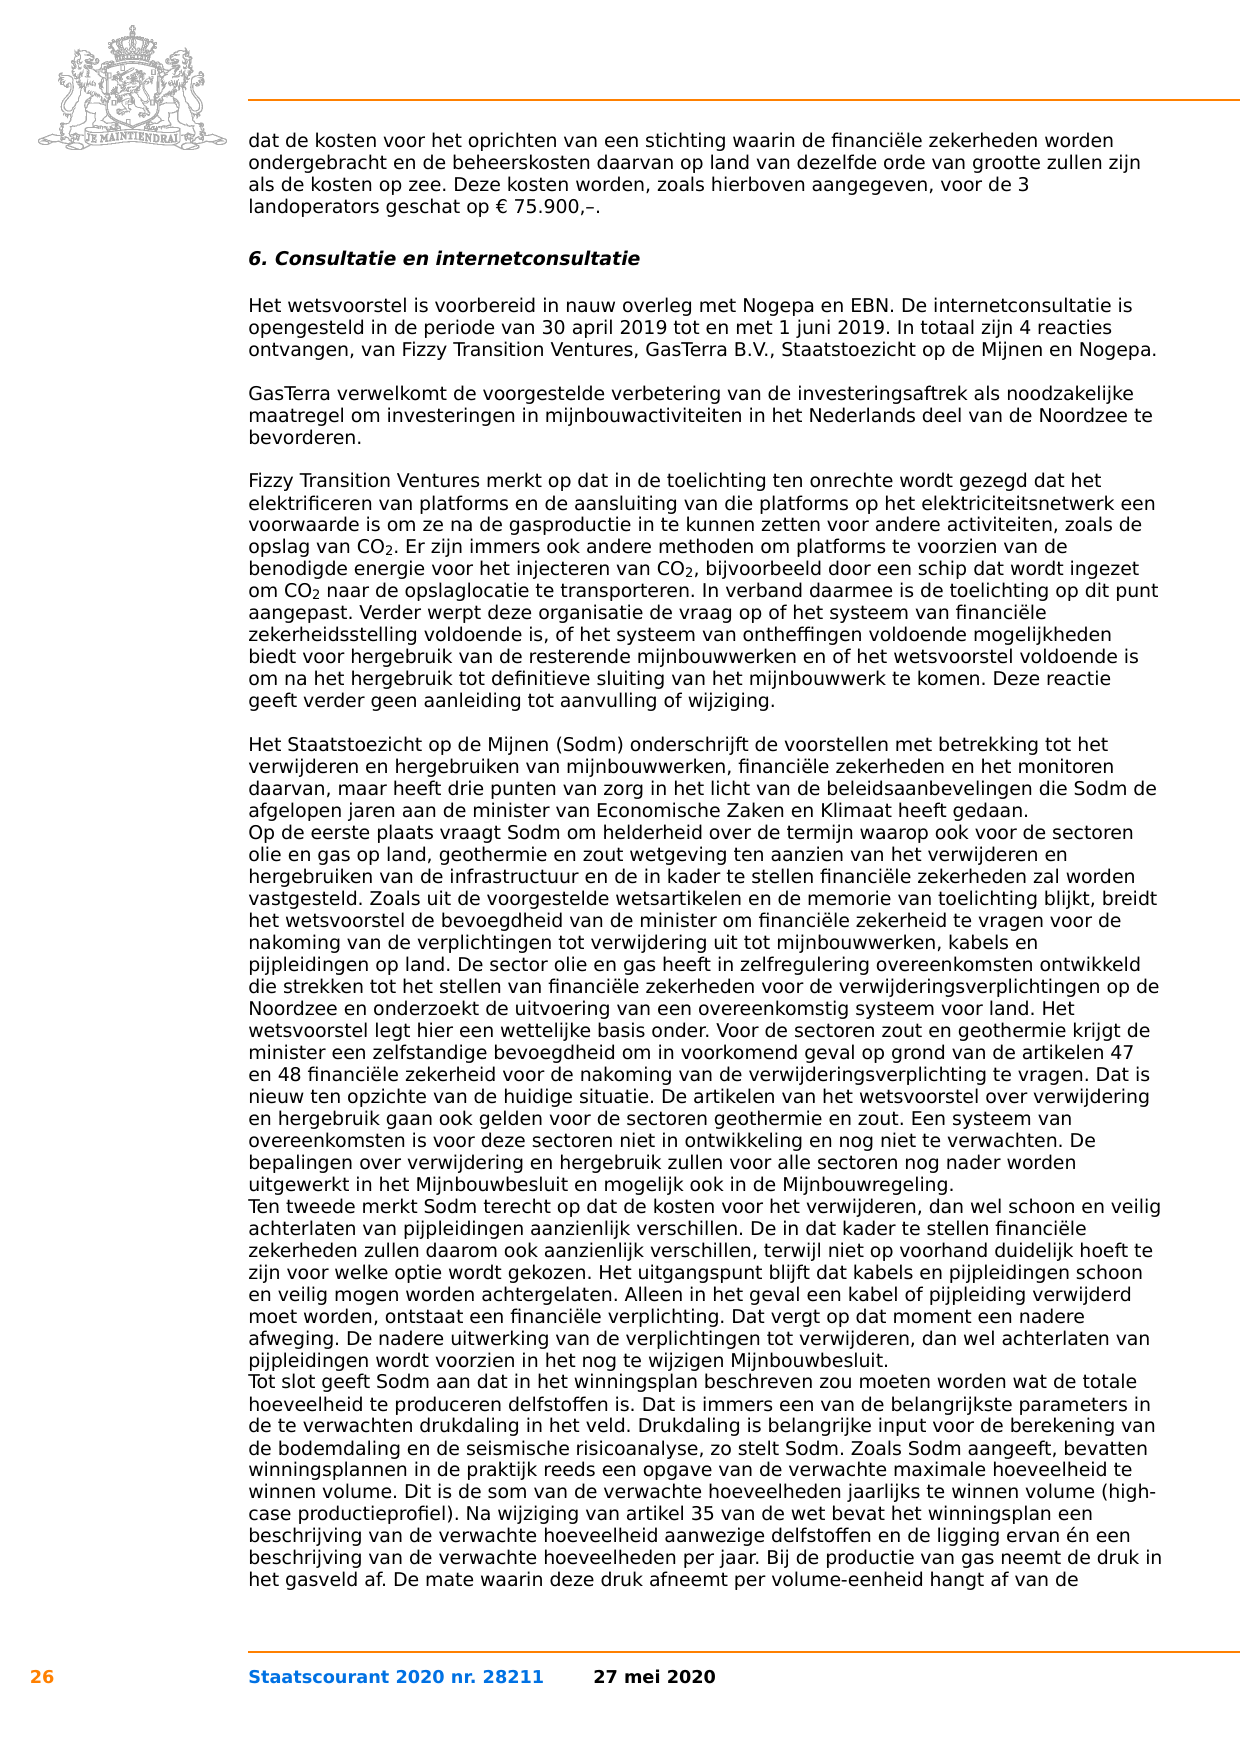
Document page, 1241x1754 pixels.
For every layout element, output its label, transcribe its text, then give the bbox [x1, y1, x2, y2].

picture [38, 25, 227, 150]
text Tot slot geeft Sodm aan dat in het winningsplan beschreven zou moeten worden wat de totale hoeveelheid te produceren delfstoffen is. Dat is immers een van de belangrijkste parameters in de te verwachten drukdaling in het veld. Drukdaling is belangrijke input voor de berekening van de bodemdaling en de seismische risicoanalyse, zo stelt Sodm. Zoals Sodm aangeeft, bevatten winningsplannen in de praktijk reeds een opgave van de verwachte maximale hoeveelheid te winnen volume. Dit is de som van de verwachte hoeveelheden jaarlijks te winnen volume (high-case productieprofiel). Na wijziging van artikel 35 van de wet bevat het winningsplan een beschrijving van de verwachte hoeveelheid aanwezige delfstoffen en de ligging ervan én een beschrijving van de verwachte hoeveelheden per jaar. Bij de productie van gas neemt de druk in het gasveld af. De mate waarin deze druk afneemt per volume-eenheid hangt af van de [248, 1371, 1163, 1591]
text dat de kosten voor het oprichten van een stichting waarin de financiële zekerheden worden ondergebracht en de beheerskosten daarvan op land van dezelfde orde van grootte zullen zijn als de kosten op zee. Deze kosten worden, zoals hierboven aangegeven, voor de 3 landoperators geschat op € 75.900,–. [248, 130, 1163, 218]
text Het wetsvoorstel is voorbereid in nauw overleg met Nogepa en EBN. De internetconsultatie is opengesteld in de periode van 30 april 2019 tot en met 1 juni 2019. In totaal zijn 4 reacties ontvangen, van Fizzy Transition Ventures, GasTerra B.V., Staatstoezicht op de Mijnen en Nogepa. [248, 295, 1163, 361]
subtitle 6. Consultatie en internetconsultatie [248, 248, 1163, 270]
text GasTerra verwelkomt de voorgestelde verbetering van de investeringsaftrek als noodzakelijke maatregel om investeringen in mijnbouwactiviteiten in het Nederlands deel van de Noordzee te bevorderen. [248, 383, 1163, 448]
text Fizzy Transition Ventures merkt op dat in de toelichting ten onrechte wordt gezegd dat het elektrificeren van platforms en de aansluiting van die platforms op het elektriciteitsnetwerk een voorwaarde is om ze na de gasproductie in te kunnen zetten voor andere activiteiten, zoals de opslag van CO2. Er zijn immers ook andere methoden om platforms te voorzien van de benodigde energie voor het injecteren van CO2, bijvoorbeeld door een schip dat wordt ingezet om CO2 naar de opslaglocatie te transporteren. In verband daarmee is de toelichting op dit punt aangepast. Verder werpt deze organisatie de vraag op of het systeem van financiële zekerheidsstelling voldoende is, of het systeem van ontheffingen voldoende mogelijkheden biedt voor hergebruik van de resterende mijnbouwwerken en of het wetsvoorstel voldoende is om na het hergebruik tot definitieve sluiting van het mijnbouwwerk te komen. Deze reactie geeft verder geen aanleiding tot aanvulling of wijziging. [248, 470, 1163, 712]
text Op de eerste plaats vraagt Sodm om helderheid over de termijn waarop ook voor de sectoren olie en gas op land, geothermie en zout wetgeving ten aanzien van het verwijderen en hergebruiken van de infrastructuur en de in kader te stellen financiële zekerheden zal worden vastgesteld. Zoals uit de voorgestelde wetsartikelen en de memorie van toelichting blijkt, breidt het wetsvoorstel de bevoegdheid van de minister om financiële zekerheid te vragen voor de nakoming van de verplichtingen tot verwijdering uit tot mijnbouwwerken, kabels en pijpleidingen op land. De sector olie en gas heeft in zelfregulering overeenkomsten ontwikkeld die strekken tot het stellen van financiële zekerheden voor de verwijderingsverplichtingen op de Noordzee en onderzoekt de uitvoering van een overeenkomstig systeem voor land. Het wetsvoorstel legt hier een wettelijke basis onder. Voor de sectoren zout en geothermie krijgt de minister een zelfstandige bevoegdheid om in voorkomend geval op grond van de artikelen 47 en 48 financiële zekerheid voor de nakoming van de verwijderingsverplichting te vragen. Dat is nieuw ten opzichte van de huidige situatie. De artikelen van het wetsvoorstel over verwijdering en hergebruik gaan ook gelden voor de sectoren geothermie en zout. Een systeem van overeenkomsten is voor deze sectoren niet in ontwikkeling en nog niet te verwachten. De bepalingen over verwijdering en hergebruik zullen voor alle sectoren nog nader worden uitgewerkt in het Mijnbouwbesluit en mogelijk ook in de Mijnbouwregeling. [248, 822, 1163, 1196]
text Het Staatstoezicht op de Mijnen (Sodm) onderschrijft de voorstellen met betrekking tot het verwijderen en hergebruiken van mijnbouwwerken, financiële zekerheden en het monitoren daarvan, maar heeft drie punten van zorg in het licht van de beleidsaanbevelingen die Sodm de afgelopen jaren aan de minister van Economische Zaken en Klimaat heeft gedaan. [248, 734, 1163, 822]
text Ten tweede merkt Sodm terecht op dat de kosten voor het verwijderen, dan wel schoon en veilig achterlaten van pijpleidingen aanzienlijk verschillen. De in dat kader te stellen financiële zekerheden zullen daarom ook aanzienlijk verschillen, terwijl niet op voorhand duidelijk hoeft te zijn voor welke optie wordt gekozen. Het uitgangspunt blijft dat kabels en pijpleidingen schoon en veilig mogen worden achtergelaten. Alleen in het geval een kabel of pijpleiding verwijderd moet worden, ontstaat een financiële verplichting. Dat vergt op dat moment een nadere afweging. De nadere uitwerking van de verplichtingen tot verwijderen, dan wel achterlaten van pijpleidingen wordt voorzien in het nog te wijzigen Mijnbouwbesluit. [248, 1196, 1163, 1371]
